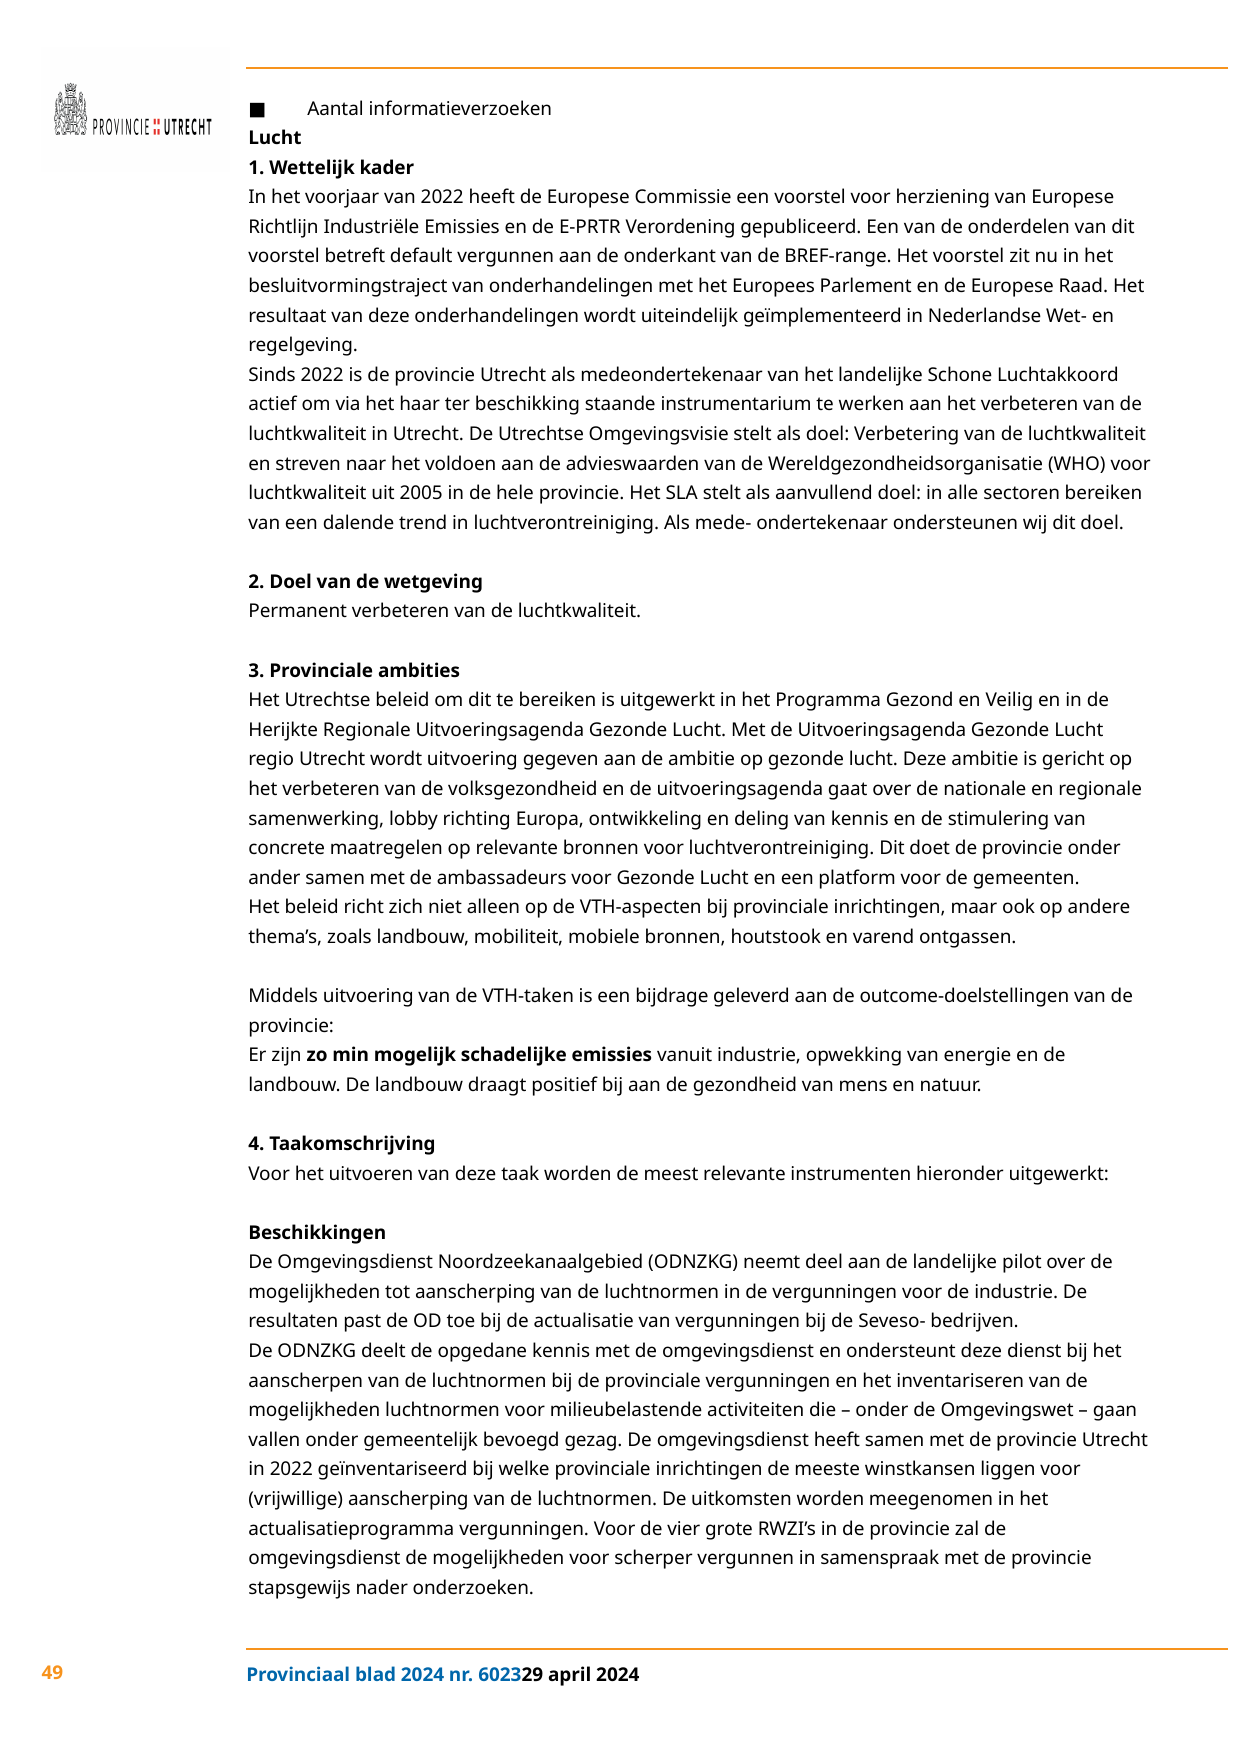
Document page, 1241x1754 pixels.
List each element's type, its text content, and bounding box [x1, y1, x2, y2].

text 4. Taakomschrijving [248, 1130, 1152, 1156]
text De Omgevingsdienst Noordzeekanaalgebied (ODNZKG) neemt deel aan de landelijke pilot over de mogelijkheden tot aanscherping van de luchtnormen in de vergunningen voor de industrie. De resultaten past de OD toe bij de actualisatie van vergunningen bij de Seveso- bedrijven. [248, 1248, 1152, 1333]
text De ODNZKG deelt de opgedane kennis met de omgevingsdienst en ondersteunt deze dienst bij het aanscherpen van de luchtnormen bij de provinciale vergunningen en het inventariseren van de mogelijkheden luchtnormen voor milieubelastende activiteiten die – onder de Omgevingswet – gaan vallen onder gemeentelijk bevoegd gezag. De omgevingsdienst heeft samen met de provincie Utrecht in 2022 geïnventariseerd bij welke provinciale inrichtingen de meeste winstkansen liggen voor (vrijwillige) aanscherping van de luchtnormen. De uitkomsten worden meegenomen in het actualisatieprogramma vergunningen. Voor de vier grote RWZI’s in de provincie zal de omgevingsdienst de mogelijkheden voor scherper vergunnen in samenspraak met de provincie stapsgewijs nader onderzoeken. [248, 1337, 1152, 1600]
text Sinds 2022 is de provincie Utrecht als medeondertekenaar van het landelijke Schone Luchtakkoord actief om via het haar ter beschikking staande instrumentarium te werken aan het verbeteren van de luchtkwaliteit in Utrecht. De Utrechtse Omgevingsvisie stelt als doel: Verbetering van de luchtkwaliteit en streven naar het voldoen aan de advieswaarden van de Wereldgezondheidsorganisatie (WHO) voor luchtkwaliteit uit 2005 in de hele provincie. Het SLA stelt als aanvullend doel: in alle sectoren bereiken van een dalende trend in luchtverontreiniging. Als mede- ondertekenaar ondersteunen wij dit doel. [248, 361, 1152, 535]
text Lucht [248, 124, 1152, 150]
text 2. Doel van de wetgeving [248, 568, 1152, 594]
text Beschikkingen [248, 1219, 1152, 1245]
text Het Utrechtse beleid om dit te bereiken is uitgewerkt in het Programma Gezond en Veilig en in de Herijkte Regionale Uitvoeringsagenda Gezonde Lucht. Met de Uitvoeringsagenda Gezonde Lucht regio Utrecht wordt uitvoering gegeven aan de ambitie op gezonde lucht. Deze ambitie is gericht op het verbeteren van de volksgezondheid en de uitvoeringsagenda gaat over de nationale en regionale samenwerking, lobby richting Europa, ontwikkeling en deling van kennis en de stimulering van concrete maatregelen op relevante bronnen voor luchtverontreiniging. Dit doet de provincie onder ander samen met de ambassadeurs voor Gezonde Lucht en een platform voor de gemeenten. [248, 686, 1152, 890]
text Voor het uitvoeren van deze taak worden de meest relevante instrumenten hieronder uitgewerkt: [248, 1160, 1152, 1186]
list Aantal informatieverzoeken [248, 95, 1152, 121]
text 1. Wettelijk kader [248, 154, 1152, 180]
text Middels uitvoering van de VTH-taken is een bijdrage geleverd aan de outcome-doelstellingen van de provincie: [248, 982, 1152, 1038]
text 3. Provinciale ambities [248, 657, 1152, 683]
text Permanent verbeteren van de luchtkwaliteit. [248, 598, 1152, 623]
text Er zijn zo min mogelijk schadelijke emissies vanuit industrie, opwekking van energie en de landbouw. De landbouw draagt positief bij aan de gezondheid van mens en natuur. [248, 1041, 1152, 1097]
picture [41, 47, 231, 172]
text Het beleid richt zich niet alleen op de VTH-aspecten bij provinciale inrichtingen, maar ook op andere thema’s, zoals landbouw, mobiliteit, mobiele bronnen, houtstook en varend ontgassen. [248, 893, 1152, 949]
text In het voorjaar van 2022 heeft de Europese Commissie een voorstel voor herziening van Europese Richtlijn Industriële Emissies en de E-PRTR Verordening gepubliceerd. Een van de onderdelen van dit voorstel betreft default vergunnen aan de onderkant van de BREF-range. Het voorstel zit nu in het besluitvormingstraject van onderhandelingen met het Europees Parlement en de Europese Raad. Het resultaat van deze onderhandelingen wordt uiteindelijk geïmplementeerd in Nederlandse Wet- en regelgeving. [248, 183, 1152, 357]
